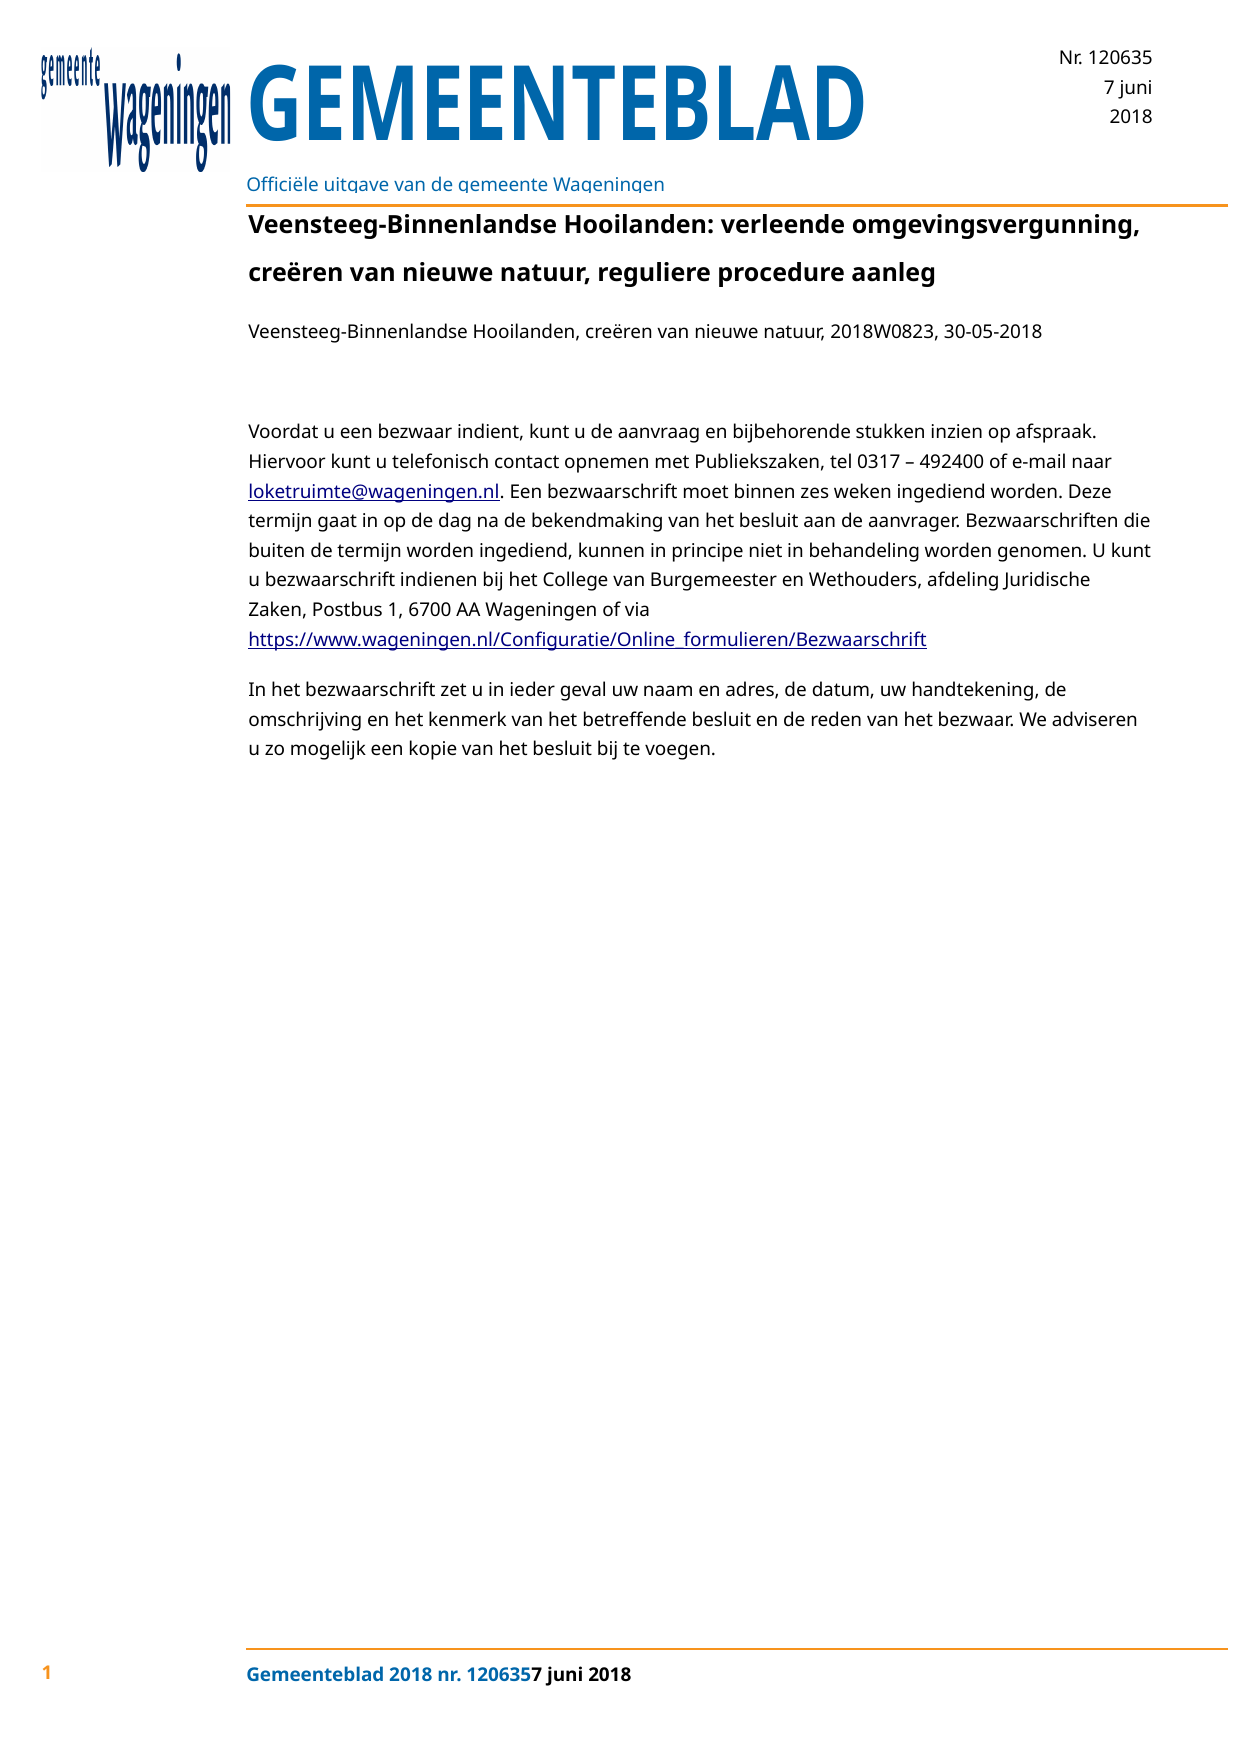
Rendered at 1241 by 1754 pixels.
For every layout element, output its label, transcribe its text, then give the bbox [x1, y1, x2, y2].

text Veensteeg-Binnenlandse Hooilanden, creëren van nieuwe natuur, 2018W0823, 30-05-2018 [248, 318, 1152, 344]
picture [41, 47, 231, 172]
text In het bezwaarschrift zet u in ieder geval uw naam en adres, de datum, uw handtekening, de omschrijving en het kenmerk van het betreffende besluit en de reden van het bezwaar. We adviseren u zo mogelijk een kopie van het besluit bij te voegen. [248, 676, 1152, 761]
text Veensteeg-Binnenlandse Hooilanden: verleende omgevingsvergunning, creëren van nieuwe natuur, reguliere procedure aanleg [248, 207, 1152, 288]
text Voordat u een bezwaar indient, kunt u de aanvraag en bijbehorende stukken inzien op afspraak. Hiervoor kunt u telefonisch contact opnemen met Publiekszaken, tel 0317 – 492400 of e-mail naar loketruimte@wageningen.nl. Een bezwaarschrift moet binnen zes weken ingediend worden. Deze termijn gaat in op de dag na de bekendmaking van het besluit aan de aanvrager. Bezwaarschriften die buiten de termijn worden ingediend, kunnen in principe niet in behandeling worden genomen. U kunt u bezwaarschrift indienen bij het College van Burgemeester en Wethouders, afdeling Juridische Zaken, Postbus 1, 6700 AA Wageningen of via https://www.wageningen.nl/Configuratie/Online_formulieren/Bezwaarschrift [248, 419, 1152, 652]
